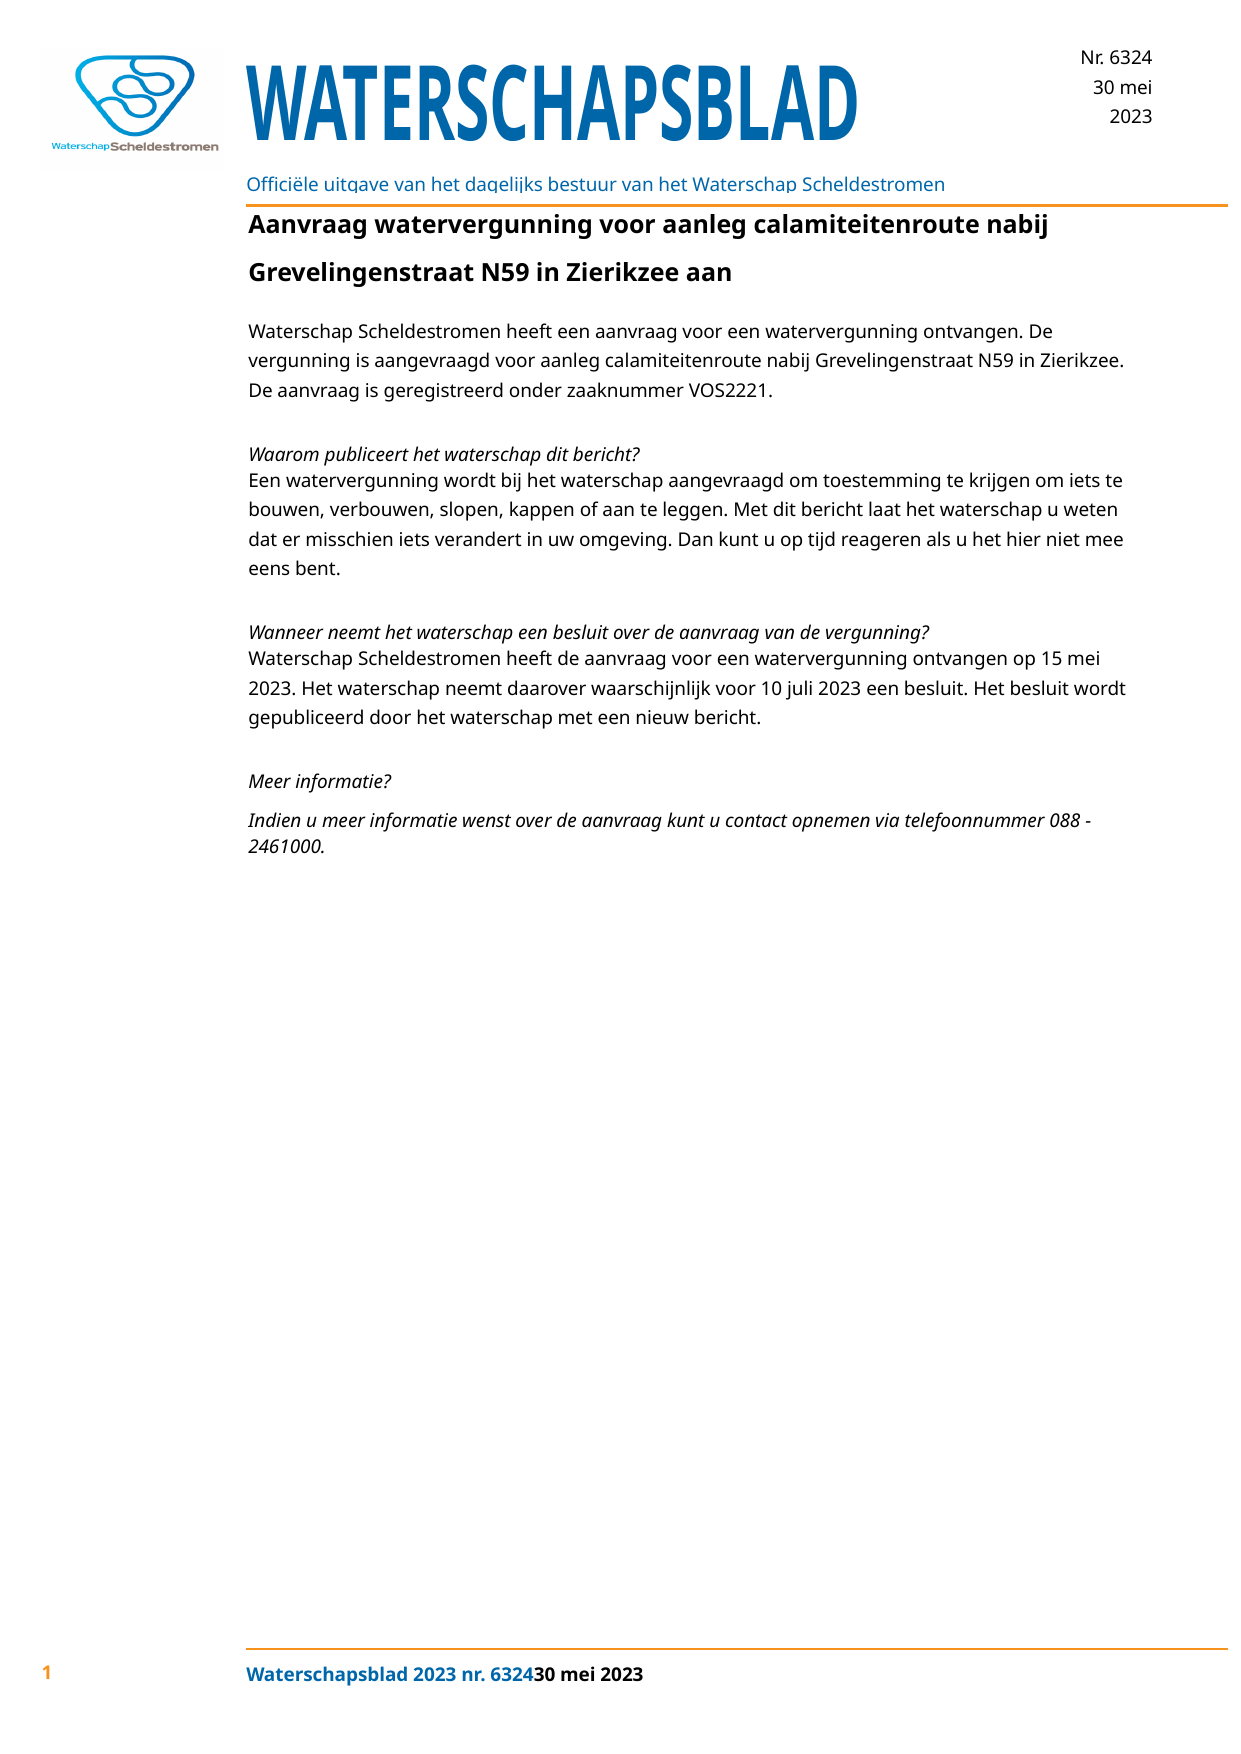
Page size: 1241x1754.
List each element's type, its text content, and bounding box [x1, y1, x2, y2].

text Wanneer neemt het waterschap een besluit over de aanvraag van de vergunning? [248, 619, 1152, 645]
text Waterschap Scheldestromen heeft een aanvraag voor een watervergunning ontvangen. De vergunning is aangevraagd voor aanleg calamiteitenroute nabij Grevelingenstraat N59 in Zierikzee. De aanvraag is geregistreerd onder zaaknummer VOS2221. [248, 318, 1152, 403]
text Indien u meer informatie wenst over de aanvraag kunt u contact opnemen via telefoonnummer 088 - 2461000. [248, 808, 1152, 859]
text Aanvraag watervergunning voor aanleg calamiteitenroute nabij Grevelingenstraat N59 in Zierikzee aan [248, 207, 1152, 288]
text Een watervergunning wordt bij het waterschap aangevraagd om toestemming te krijgen om iets te bouwen, verbouwen, slopen, kappen of aan te leggen. Met dit bericht laat het waterschap u weten dat er misschien iets verandert in uw omgeving. Dan kunt u op tijd reageren als u het hier niet mee eens bent. [248, 467, 1152, 581]
text Waterschap Scheldestromen heeft de aanvraag voor een watervergunning ontvangen op 15 mei 2023. Het waterschap neemt daarover waarschijnlijk voor 10 juli 2023 een besluit. Het besluit wordt gepubliceerd door het waterschap met een nieuw bericht. [248, 645, 1152, 730]
picture [41, 47, 231, 172]
text Meer informatie? [248, 768, 1152, 794]
text Waarom publiceert het waterschap dit bericht? [248, 441, 1152, 467]
